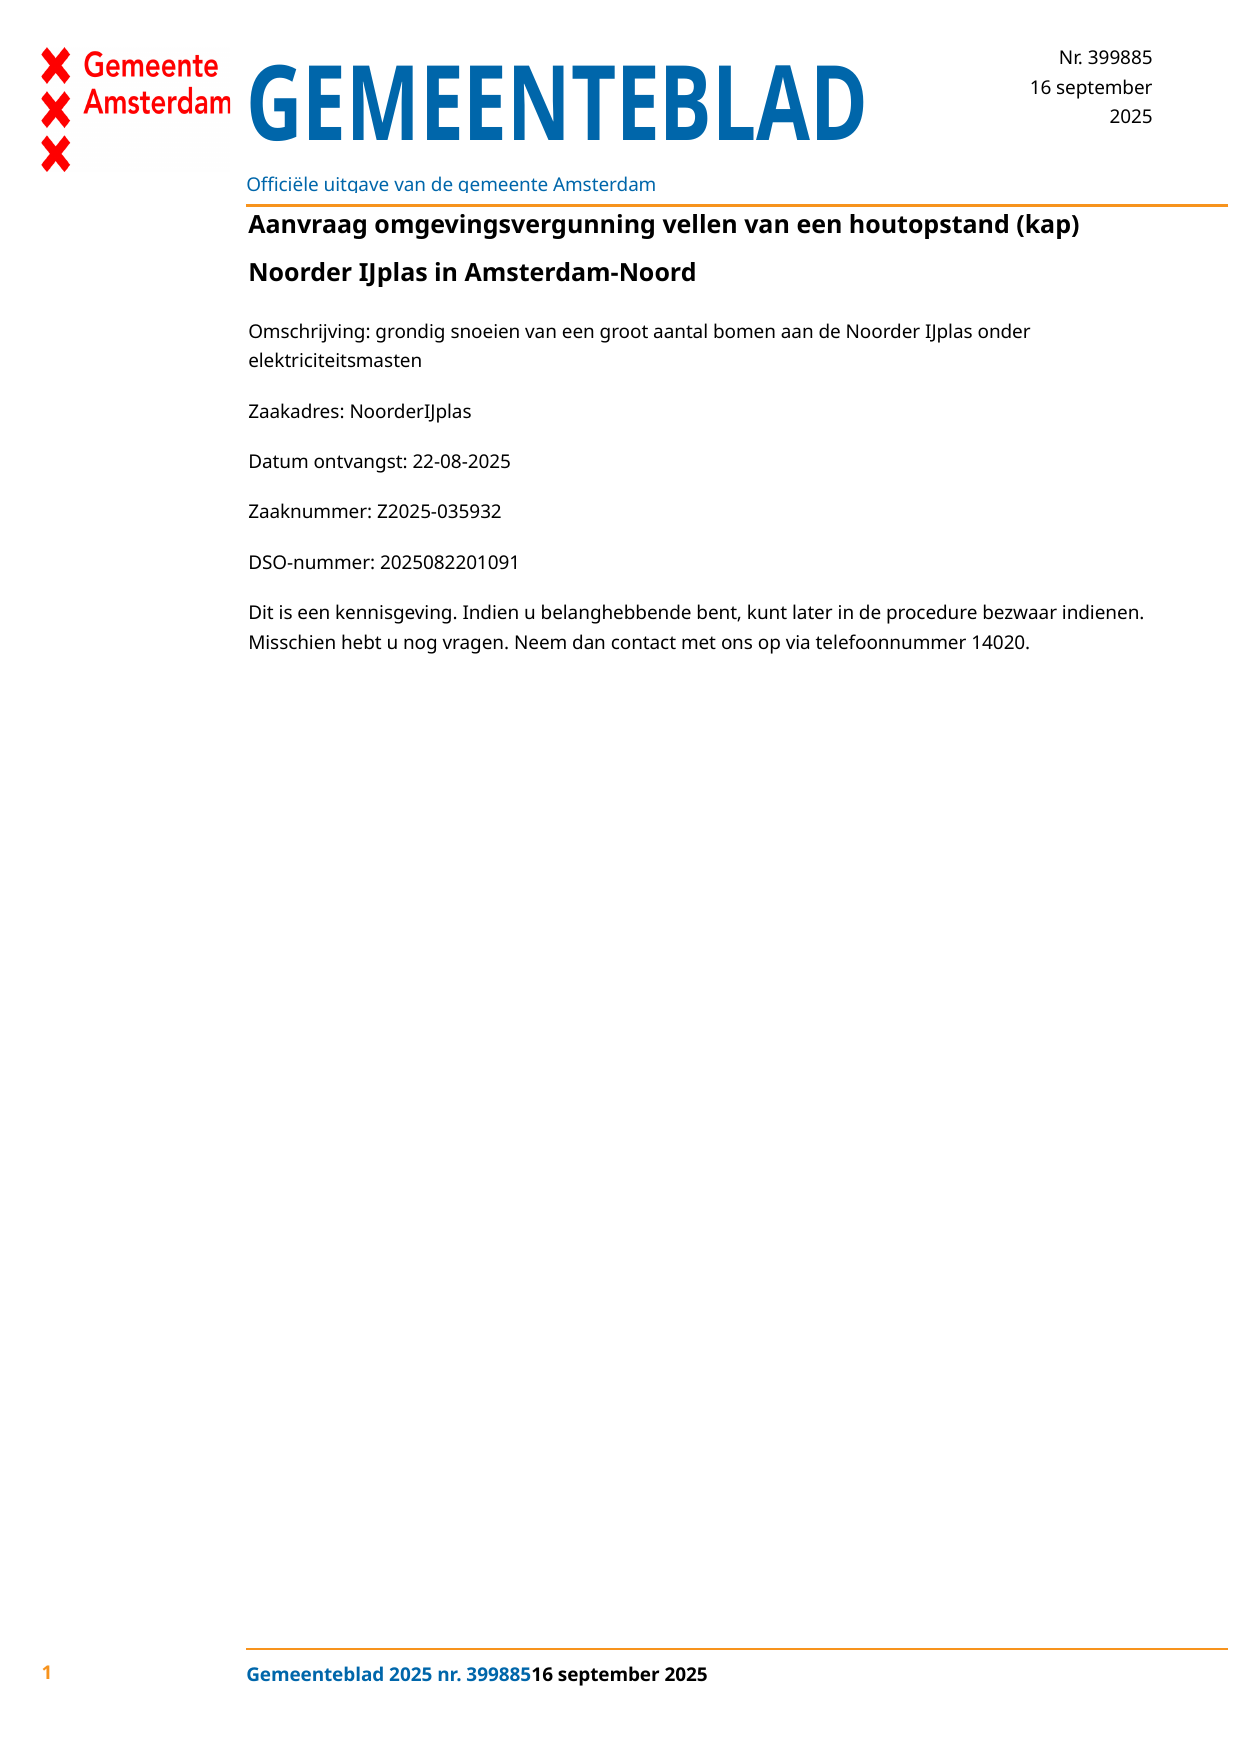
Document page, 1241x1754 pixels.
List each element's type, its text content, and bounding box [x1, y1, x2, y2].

text Zaakadres: NoorderIJplas [248, 398, 1152, 424]
text Omschrijving: grondig snoeien van een groot aantal bomen aan de Noorder IJplas onder elektriciteitsmasten [248, 318, 1152, 373]
text DSO-nummer: 2025082201091 [248, 549, 1152, 575]
text Zaaknummer: Z2025-035932 [248, 499, 1152, 524]
text Aanvraag omgevingsvergunning vellen van een houtopstand (kap) Noorder IJplas in Amsterdam-Noord [248, 207, 1152, 288]
picture [41, 47, 231, 172]
text Dit is een kennisgeving. Indien u belanghebbende bent, kunt later in de procedure bezwaar indienen. Misschien hebt u nog vragen. Neem dan contact met ons op via telefoonnummer 14020. [248, 599, 1152, 655]
text Datum ontvangst: 22-08-2025 [248, 448, 1152, 474]
